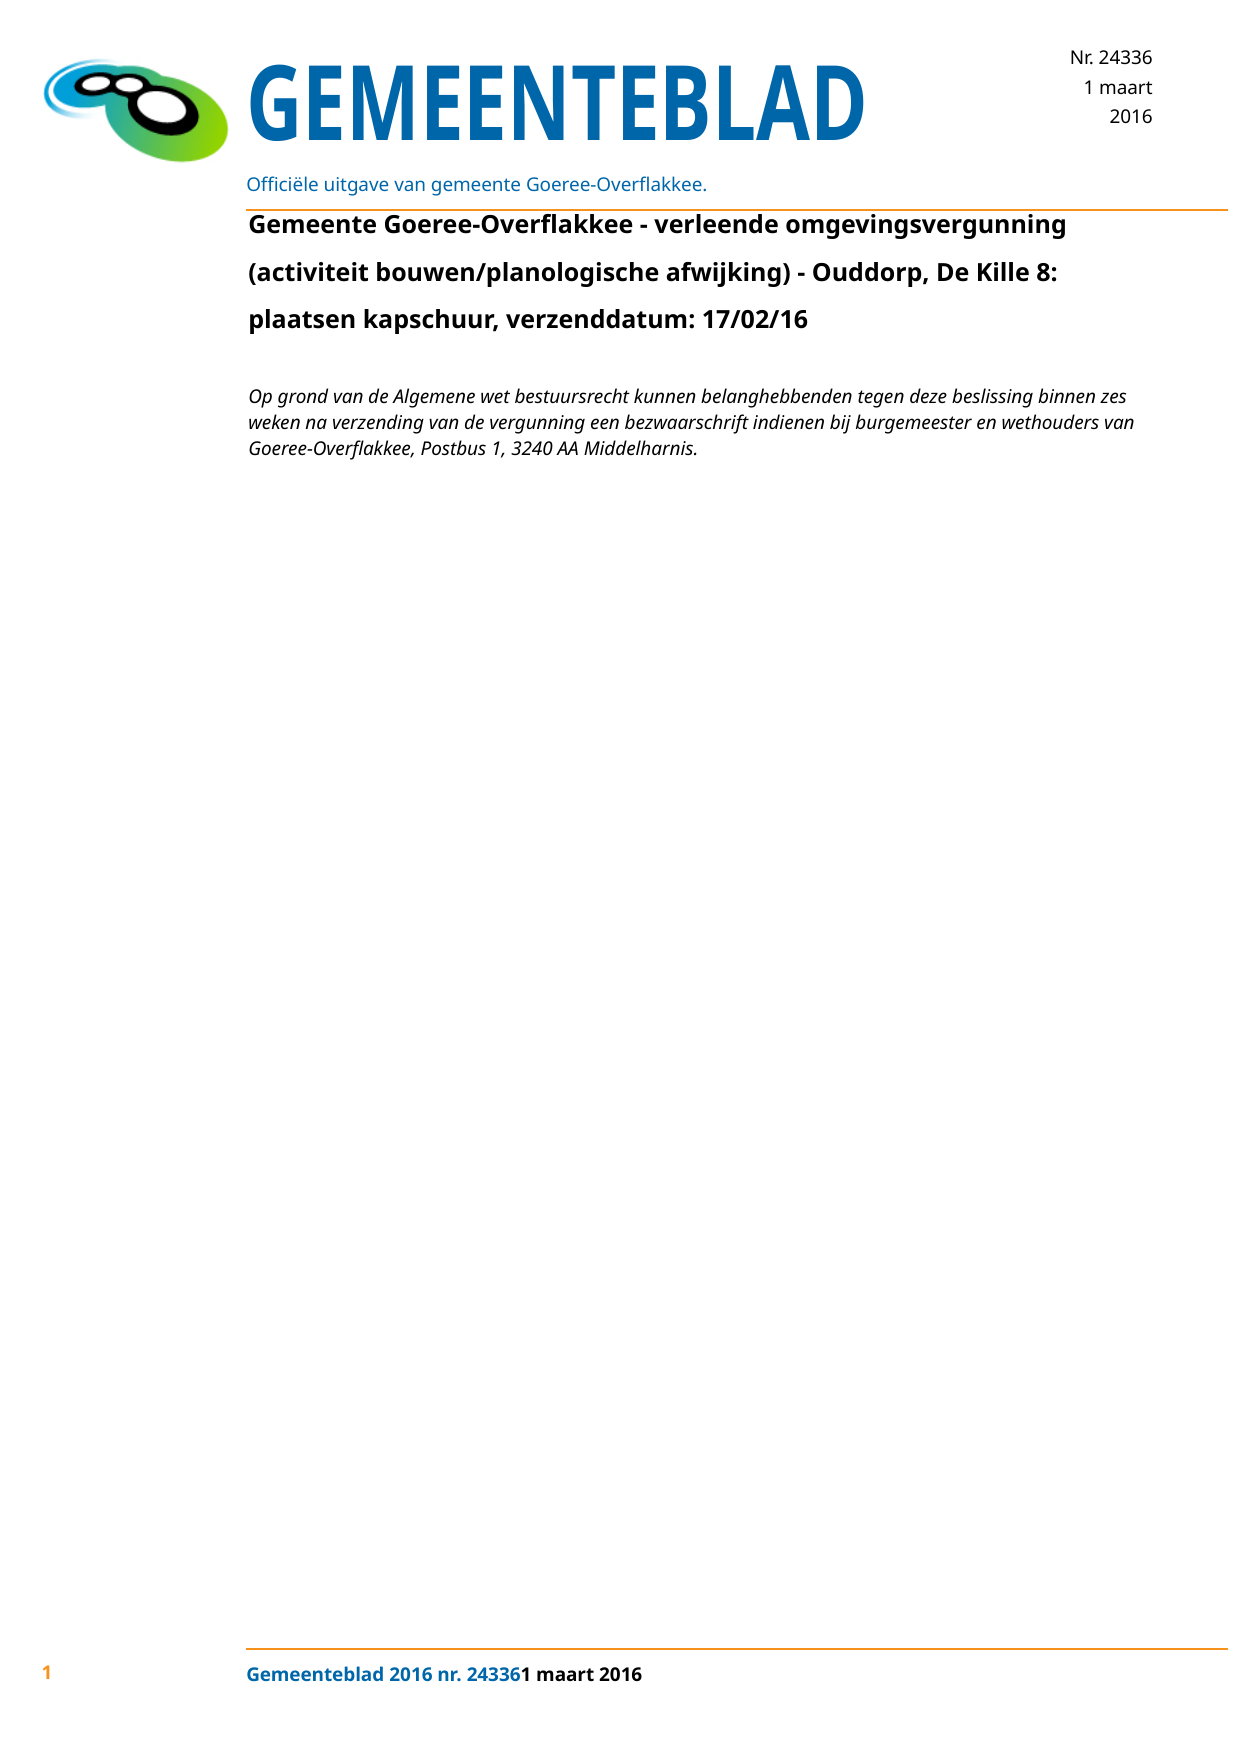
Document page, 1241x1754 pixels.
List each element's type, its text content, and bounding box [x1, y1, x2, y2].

picture [41, 47, 231, 172]
text Gemeente Goeree-Overflakkee - verleende omgevingsvergunning (activiteit bouwen/planologische afwijking) - Ouddorp, De Kille 8: plaatsen kapschuur, verzenddatum: 17/02/16 [248, 211, 1152, 336]
text Op grond van de Algemene wet bestuursrecht kunnen belanghebbenden tegen deze beslissing binnen zes weken na verzending van de vergunning een bezwaarschrift indienen bij burgemeester en wethouders van Goeree-Overflakkee, Postbus 1, 3240 AA Middelharnis. [248, 384, 1152, 461]
